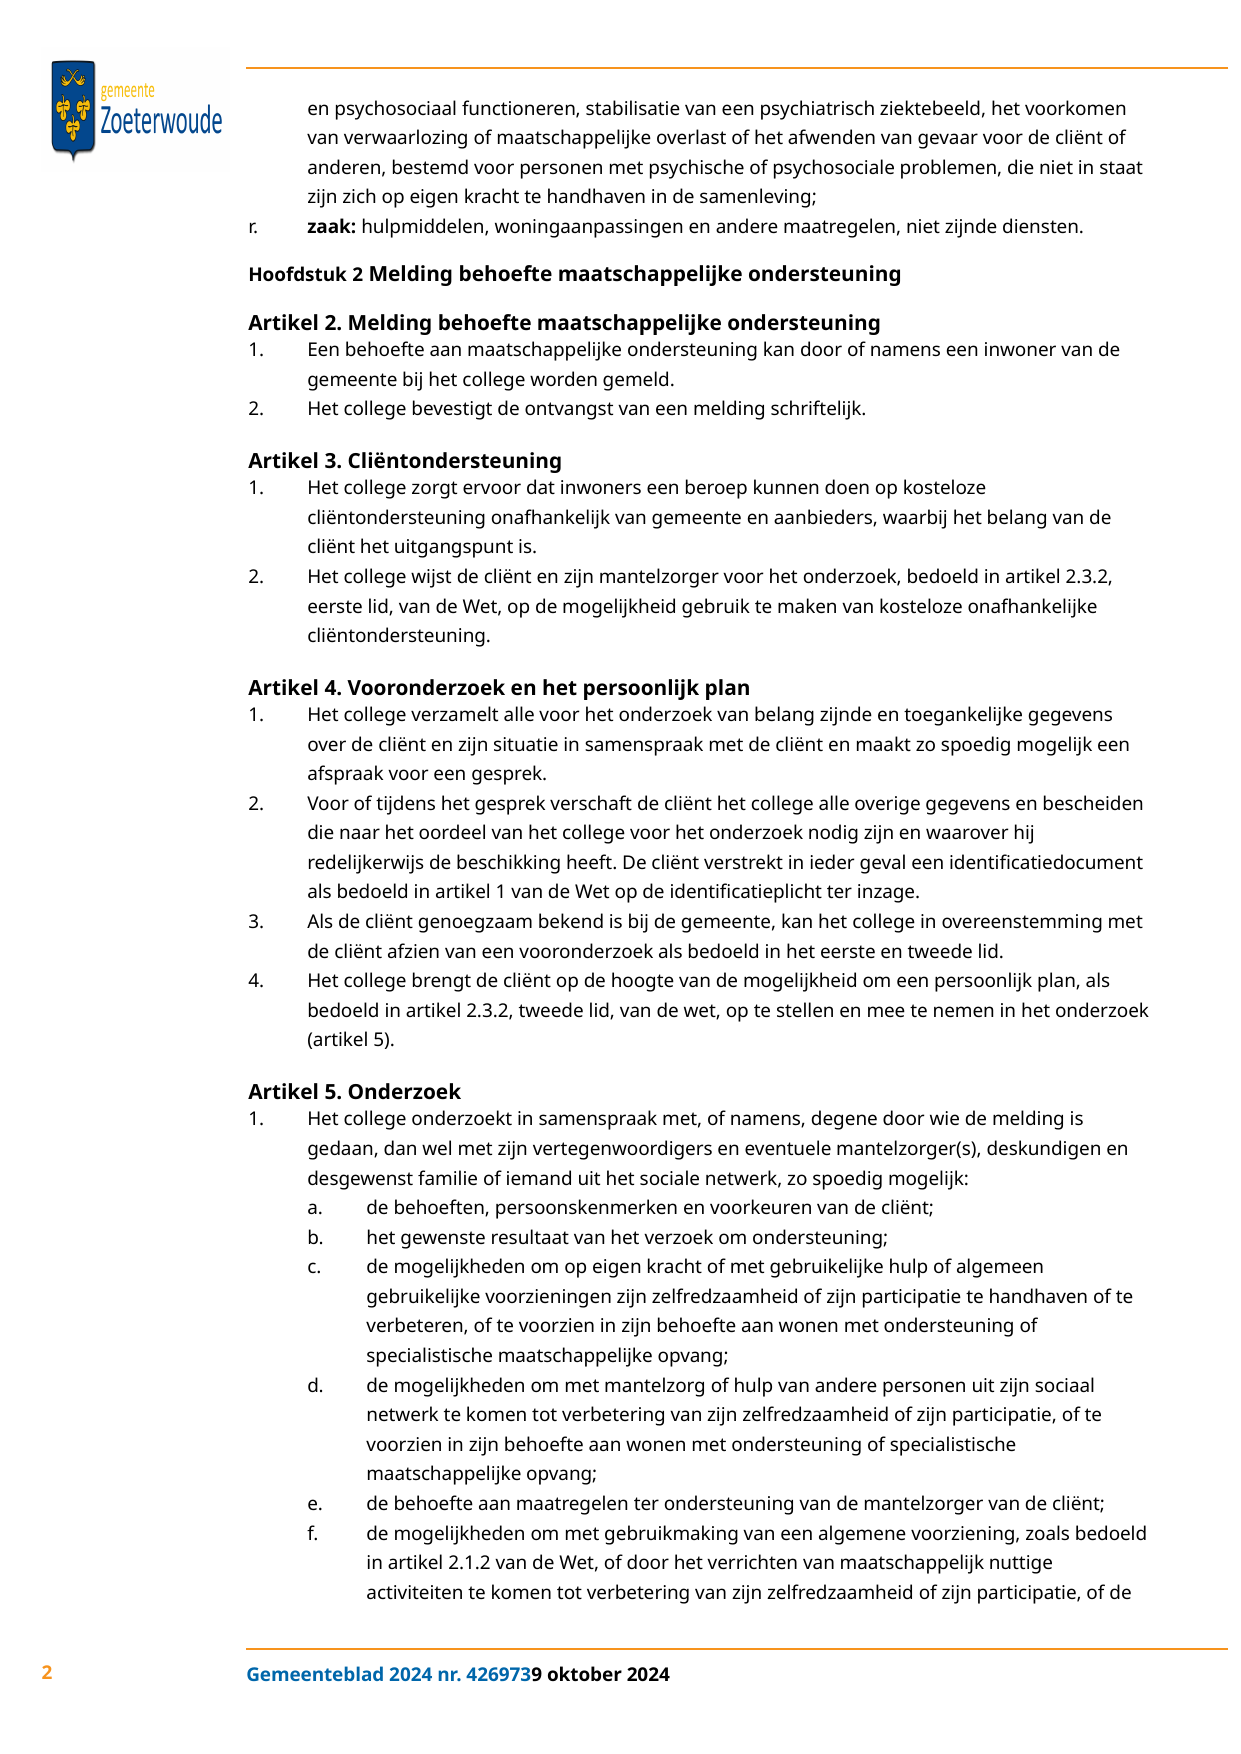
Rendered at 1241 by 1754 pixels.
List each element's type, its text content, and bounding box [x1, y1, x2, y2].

list Een behoefte aan maatschappelijke ondersteuning kan door of namens een inwoner van de gemeente bij het college worden gemeld. [248, 336, 1152, 392]
text Artikel 5. Onderzoek [248, 1077, 1152, 1106]
text Artikel 4. Vooronderzoek en het persoonlijk plan [248, 673, 1152, 701]
text Hoofdstuk 2 Melding behoefte maatschappelijke ondersteuning [248, 259, 1152, 287]
picture [41, 47, 231, 172]
list het gewenste resultaat van het verzoek om ondersteuning; [307, 1224, 1152, 1249]
list Het college wijst de cliënt en zijn mantelzorger voor het onderzoek, bedoeld in artikel 2.3.2, eerste lid, van de Wet, op de mogelijkheid gebruik te maken van kosteloze onafhankelijke cliëntondersteuning. [248, 563, 1152, 648]
list de mogelijkheden om met gebruikmaking van een algemene voorziening, zoals bedoeld in artikel 2.1.2 van de Wet, of door het verrichten van maatschappelijk nuttige activiteiten te komen tot verbetering van zijn zelfredzaamheid of zijn participatie, of de [307, 1520, 1152, 1604]
list de behoefte aan maatregelen ter ondersteuning van de mantelzorger van de cliënt; [307, 1490, 1152, 1516]
list de behoeften, persoonskenmerken en voorkeuren van de cliënt; [307, 1194, 1152, 1220]
list Het college zorgt ervoor dat inwoners een beroep kunnen doen op kosteloze cliëntondersteuning onafhankelijk van gemeente en aanbieders, waarbij het belang van de cliënt het uitgangspunt is. [248, 474, 1152, 559]
text Artikel 2. Melding behoefte maatschappelijke ondersteuning [248, 308, 1152, 336]
list Het college verzamelt alle voor het onderzoek van belang zijnde en toegankelijke gegevens over de cliënt en zijn situatie in samenspraak met de cliënt en maakt zo spoedig mogelijk een afspraak voor een gesprek. [248, 701, 1152, 786]
list Het college bevestigt de ontvangst van een melding schriftelijk. [248, 396, 1152, 421]
list Het college brengt de cliënt op de hoogte van de mogelijkheid om een persoonlijk plan, als bedoeld in artikel 2.3.2, tweede lid, van de wet, op te stellen en mee te nemen in het onderzoek (artikel 5). [248, 967, 1152, 1052]
list Als de cliënt genoegzaam bekend is bij de gemeente, kan het college in overeenstemming met de cliënt afzien van een vooronderzoek als bedoeld in het eerste en tweede lid. [248, 908, 1152, 964]
list de mogelijkheden om op eigen kracht of met gebruikelijke hulp of algemeen gebruikelijke voorzieningen zijn zelfredzaamheid of zijn participatie te handhaven of te verbeteren, of te voorzien in zijn behoefte aan wonen met ondersteuning of specialistische maatschappelijke opvang; [307, 1253, 1152, 1368]
list Het college onderzoekt in samenspraak met, of namens, degene door wie de melding is gedaan, dan wel met zijn vertegenwoordigers en eventuele mantelzorger(s), deskundigen en desgewenst familie of iemand uit het sociale netwerk, zo spoedig mogelijk: [248, 1106, 1152, 1190]
list de mogelijkheden om met mantelzorg of hulp van andere personen uit zijn sociaal netwerk te komen tot verbetering van zijn zelfredzaamheid of zijn participatie, of te voorzien in zijn behoefte aan wonen met ondersteuning of specialistische maatschappelijke opvang; [307, 1372, 1152, 1486]
list en psychosociaal functioneren, stabilisatie van een psychiatrisch ziektebeeld, het voorkomen van verwaarlozing of maatschappelijke overlast of het afwenden van gevaar voor de cliënt of anderen, bestemd voor personen met psychische of psychosociale problemen, die niet in staat zijn zich op eigen kracht te handhaven in de samenleving; [248, 95, 1152, 209]
list Voor of tijdens het gesprek verschaft de cliënt het college alle overige gegevens en bescheiden die naar het oordeel van het college voor het onderzoek nodig zijn en waarover hij redelijkerwijs de beschikking heeft. De cliënt verstrekt in ieder geval een identificatiedocument als bedoeld in artikel 1 van de Wet op de identificatieplicht ter inzage. [248, 790, 1152, 904]
text Artikel 3. Cliëntondersteuning [248, 446, 1152, 474]
list zaak: hulpmiddelen, woningaanpassingen en andere maatregelen, niet zijnde diensten. [248, 213, 1152, 239]
